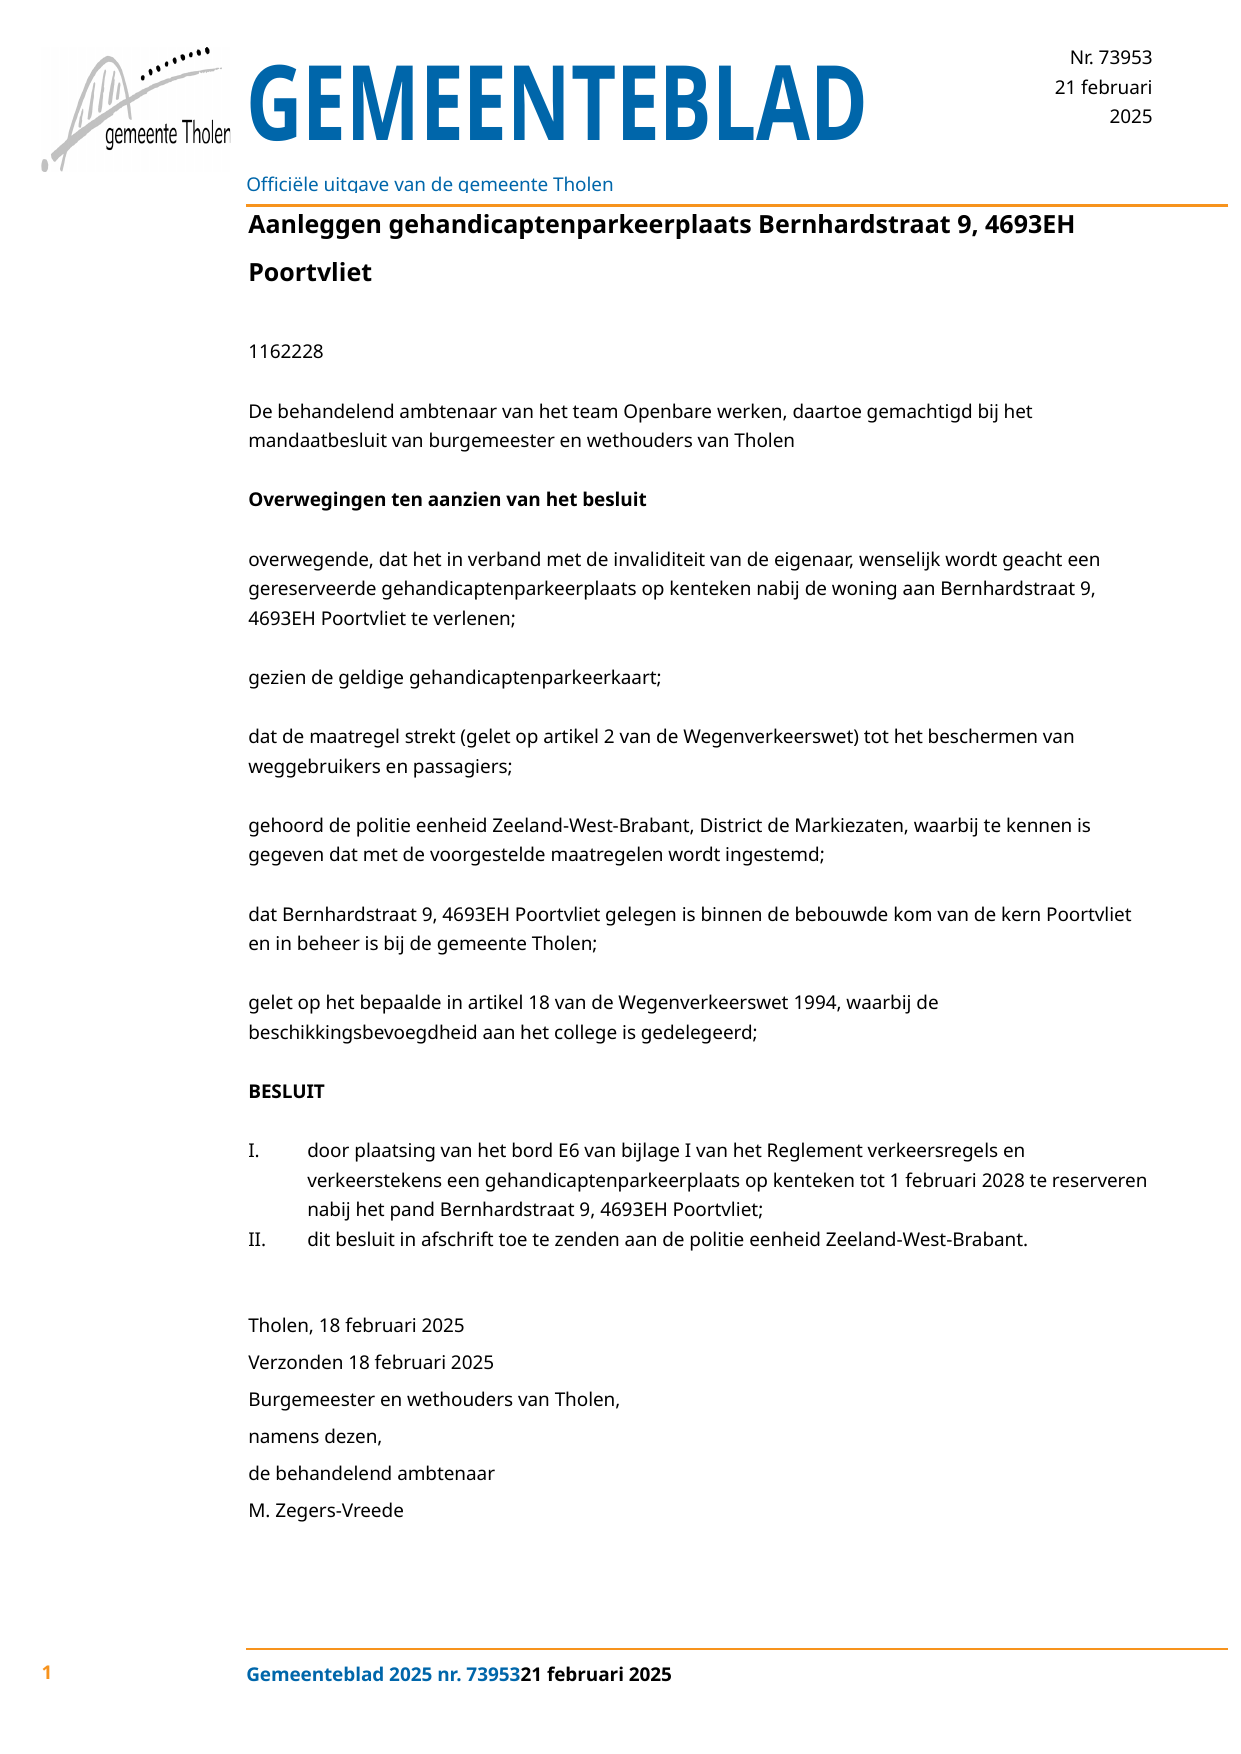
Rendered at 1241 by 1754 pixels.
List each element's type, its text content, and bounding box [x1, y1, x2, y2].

text 1162228 [248, 339, 1152, 364]
text namens dezen, [248, 1428, 1152, 1447]
text Tholen, 18 februari 2025 [248, 1317, 1152, 1336]
text de behandelend ambtenaar [248, 1465, 1152, 1484]
text dat Bernhardstraat 9, 4693EH Poortvliet gelegen is binnen de bebouwde kom van de kern Poortvliet en in beheer is bij de gemeente Tholen; [248, 901, 1152, 956]
text De behandelend ambtenaar van het team Openbare werken, daartoe gemachtigd bij het mandaatbesluit van burgemeester en wethouders van Tholen [248, 398, 1152, 453]
list door plaatsing van het bord E6 van bijlage I van het Reglement verkeersregels en verkeerstekens een gehandicaptenparkeerplaats op kenteken tot 1 februari 2028 te reserveren nabij het pand Bernhardstraat 9, 4693EH Poortvliet; [248, 1137, 1152, 1222]
text gezien de geldige gehandicaptenparkeerkaart; [248, 664, 1152, 690]
text overwegende, dat het in verband met de invaliditeit van de eigenaar, wenselijk wordt geacht een gereserveerde gehandicaptenparkeerplaats op kenteken nabij de woning aan Bernhardstraat 9, 4693EH Poortvliet te verlenen; [248, 546, 1152, 631]
list dit besluit in afschrift toe te zenden aan de politie eenheid Zeeland-West-Brabant. [248, 1226, 1152, 1252]
text Overwegingen ten aanzien van het besluit [248, 487, 1152, 512]
text gehoord de politie eenheid Zeeland-West-Brabant, District de Markiezaten, waarbij te kennen is gegeven dat met de voorgestelde maatregelen wordt ingestemd; [248, 812, 1152, 867]
picture [41, 47, 231, 172]
text BESLUIT [248, 1078, 1152, 1104]
text dat de maatregel strekt (gelet op artikel 2 van de Wegenverkeerswet) tot het beschermen van weggebruikers en passagiers; [248, 723, 1152, 778]
text gelet op het bepaalde in artikel 18 van de Wegenverkeerswet 1994, waarbij de beschikkingsbevoegdheid aan het college is gedelegeerd; [248, 989, 1152, 1045]
text Burgemeester en wethouders van Tholen, [248, 1391, 1152, 1410]
text Verzonden 18 februari 2025 [248, 1354, 1152, 1373]
text Aanleggen gehandicaptenparkeerplaats Bernhardstraat 9, 4693EH Poortvliet [248, 207, 1152, 288]
text M. Zegers-Vreede [248, 1502, 1152, 1521]
